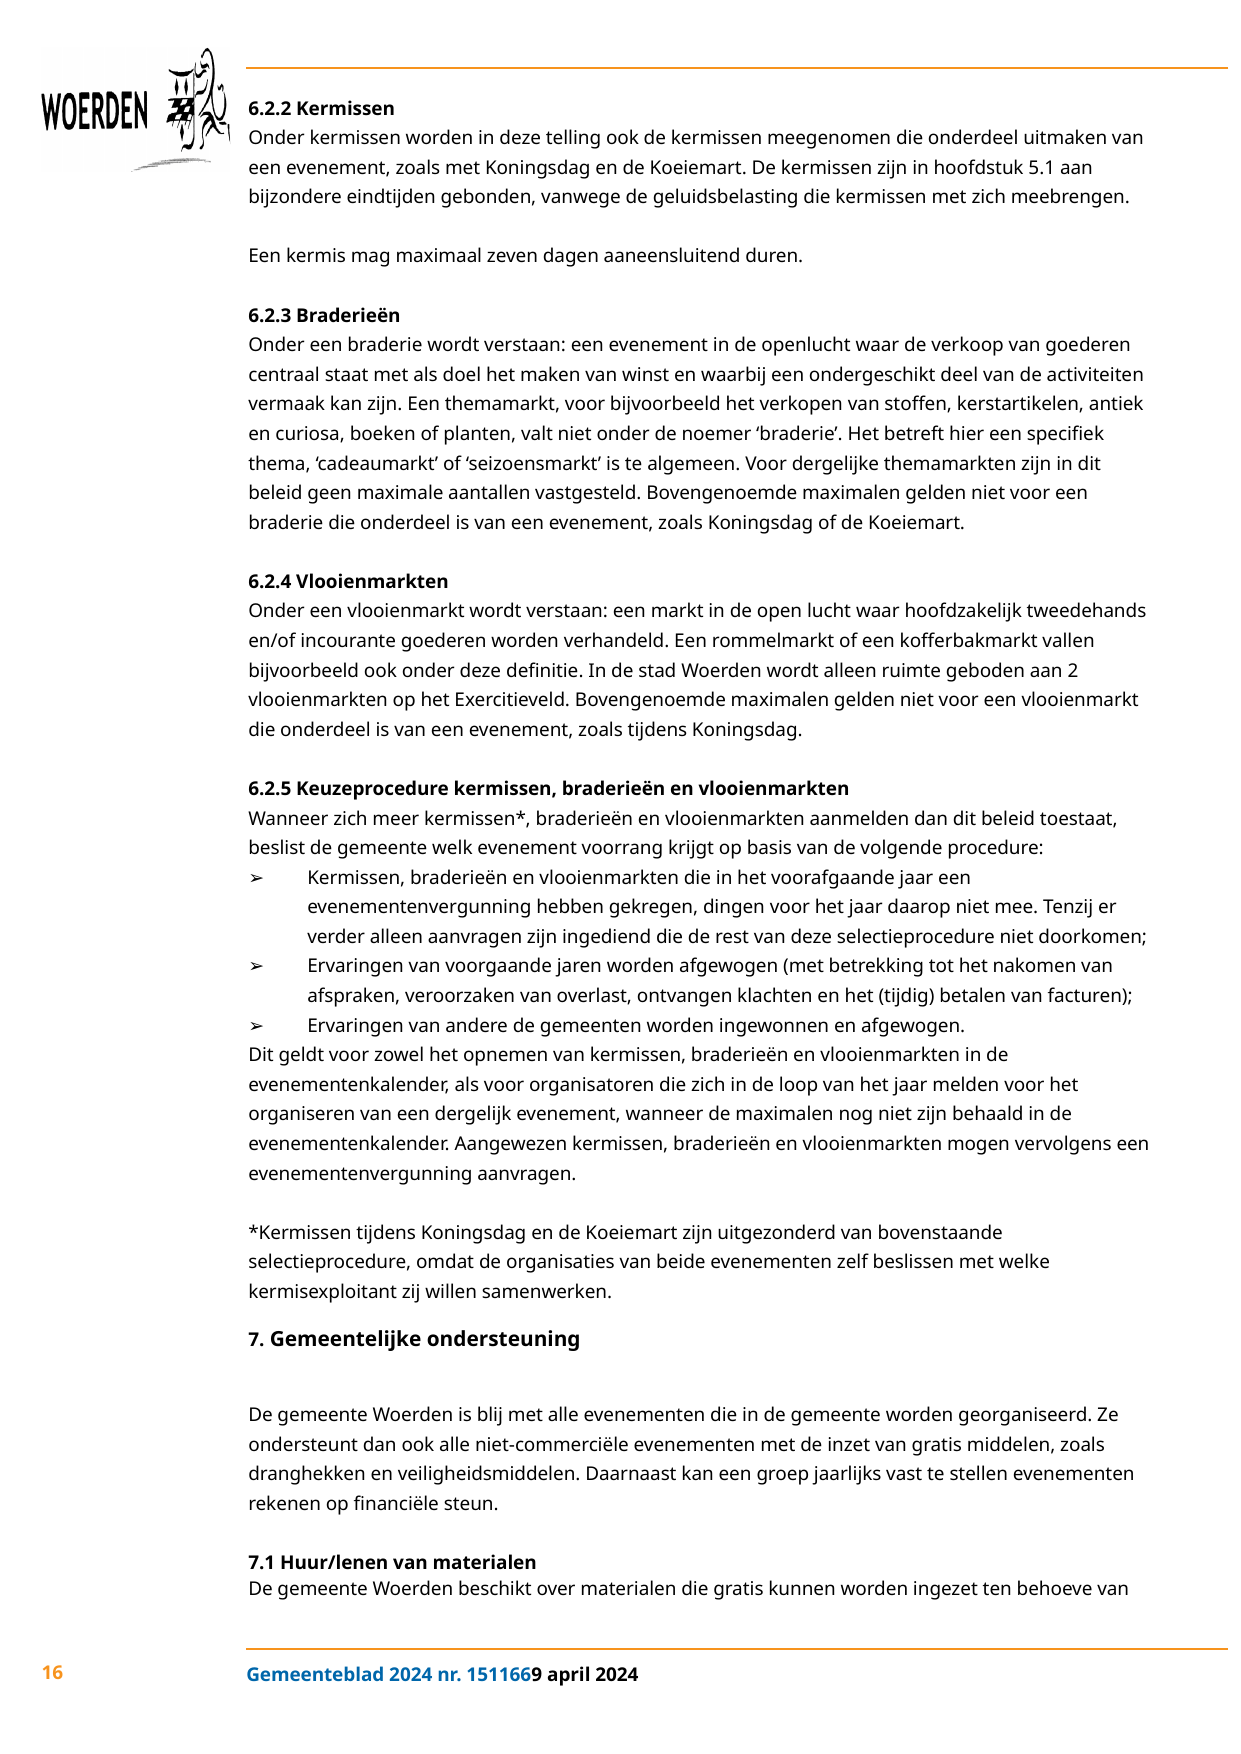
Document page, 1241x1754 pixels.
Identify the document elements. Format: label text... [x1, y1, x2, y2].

text 7. Gemeentelijke ondersteuning [248, 1324, 1152, 1352]
text Wanneer zich meer kermissen*, braderieën en vlooienmarkten aanmelden dan dit beleid toestaat, beslist de gemeente welk evenement voorrang krijgt op basis van de volgende procedure: [248, 805, 1152, 860]
list Ervaringen van voorgaande jaren worden afgewogen (met betrekking tot het nakomen van afspraken, veroorzaken van overlast, ontvangen klachten en het (tijdig) betalen van facturen); [248, 953, 1152, 1008]
text 7.1 Huur/lenen van materialen [248, 1549, 1152, 1575]
picture [41, 47, 231, 172]
text 6.2.5 Keuzeprocedure kermissen, braderieën en vlooienmarkten [248, 775, 1152, 801]
text Dit geldt voor zowel het opnemen van kermissen, braderieën en vlooienmarkten in de evenementenkalender, als voor organisatoren die zich in de loop van het jaar melden voor het organiseren van een dergelijk evenement, wanneer de maximalen nog niet zijn behaald in de evenementenkalender. Aangewezen kermissen, braderieën en vlooienmarkten mogen vervolgens een evenementenvergunning aanvragen. [248, 1041, 1152, 1186]
text Onder een vlooienmarkt wordt verstaan: een markt in de open lucht waar hoofdzakelijk tweedehands en/of incourante goederen worden verhandeld. Een rommelmarkt of een kofferbakmarkt vallen bijvoorbeeld ook onder deze definitie. In de stad Woerden wordt alleen ruimte geboden aan 2 vlooienmarkten op het Exercitieveld. Bovengenoemde maximalen gelden niet voor een vlooienmarkt die onderdeel is van een evenement, zoals tijdens Koningsdag. [248, 598, 1152, 742]
text De gemeente Woerden beschikt over materialen die gratis kunnen worden ingezet ten behoeve van [248, 1575, 1152, 1601]
text 6.2.2 Kermissen [248, 95, 1152, 121]
text De gemeente Woerden is blij met alle evenementen die in de gemeente worden georganiseerd. Ze ondersteunt dan ook alle niet-commerciële evenementen met de inzet van gratis middelen, zoals dranghekken en veiligheidsmiddelen. Daarnaast kan een groep jaarlijks vast te stellen evenementen rekenen op financiële steun. [248, 1401, 1152, 1516]
text Een kermis mag maximaal zeven dagen aaneensluitend duren. [248, 243, 1152, 268]
list Kermissen, braderieën en vlooienmarkten die in het voorafgaande jaar een evenementenvergunning hebben gekregen, dingen voor het jaar daarop niet mee. Tenzij er verder alleen aanvragen zijn ingediend die de rest van deze selectieprocedure niet doorkomen; [248, 864, 1152, 949]
text 6.2.4 Vlooienmarkten [248, 568, 1152, 594]
list Ervaringen van andere de gemeenten worden ingewonnen en afgewogen. [248, 1012, 1152, 1038]
text Onder kermissen worden in deze telling ook de kermissen meegenomen die onderdeel uitmaken van een evenement, zoals met Koningsdag en de Koeiemart. De kermissen zijn in hoofdstuk 5.1 aan bijzondere eindtijden gebonden, vanwege de geluidsbelasting die kermissen met zich meebrengen. [248, 124, 1152, 209]
text Onder een braderie wordt verstaan: een evenement in de openlucht waar de verkoop van goederen centraal staat met als doel het maken van winst en waarbij een ondergeschikt deel van de activiteiten vermaak kan zijn. Een themamarkt, voor bijvoorbeeld het verkopen van stoffen, kerstartikelen, antiek en curiosa, boeken of planten, valt niet onder de noemer ‘braderie’. Het betreft hier een specifiek thema, ‘cadeaumarkt’ of ‘seizoensmarkt’ is te algemeen. Voor dergelijke themamarkten zijn in dit beleid geen maximale aantallen vastgesteld. Bovengenoemde maximalen gelden niet voor een braderie die onderdeel is van een evenement, zoals Koningsdag of de Koeiemart. [248, 331, 1152, 535]
text 6.2.3 Braderieën [248, 302, 1152, 328]
text *Kermissen tijdens Koningsdag en de Koeiemart zijn uitgezonderd van bovenstaande selectieprocedure, omdat de organisaties van beide evenementen zelf beslissen met welke kermisexploitant zij willen samenwerken. [248, 1219, 1152, 1304]
